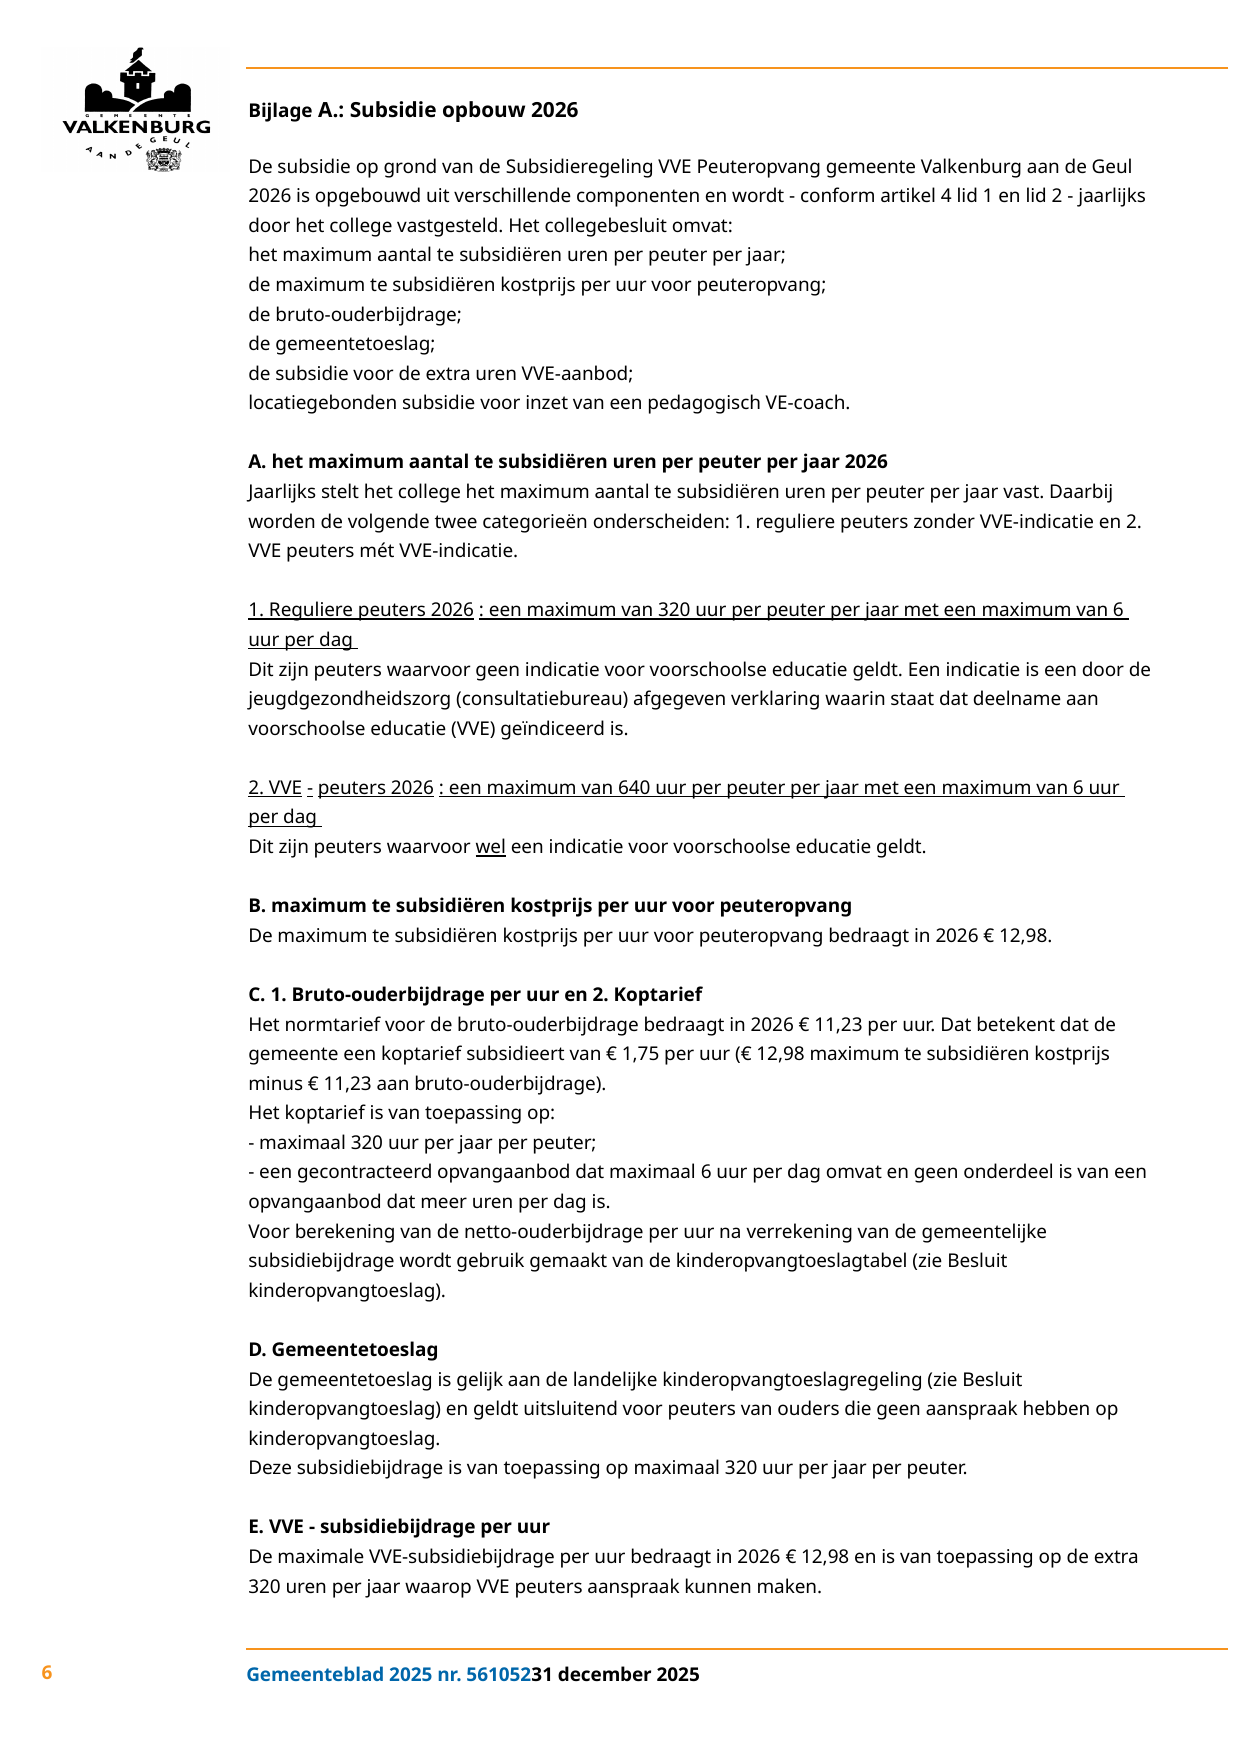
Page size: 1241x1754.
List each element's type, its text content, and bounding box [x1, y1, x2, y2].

text De subsidie op grond van de Subsidieregeling VVE Peuteropvang gemeente Valkenburg aan de Geul 2026 is opgebouwd uit verschillende componenten en wordt - conform artikel 4 lid 1 en lid 2 - jaarlijks door het college vastgesteld. Het collegebesluit omvat: [248, 153, 1152, 238]
text De maximum te subsidiëren kostprijs per uur voor peuteropvang bedraagt in 2026 € 12,98. [248, 922, 1152, 948]
text D. Gemeentetoeslag [248, 1336, 1152, 1362]
text Dit zijn peuters waarvoor geen indicatie voor voorschoolse educatie geldt. Een indicatie is een door de jeugdgezondheidszorg (consultatiebureau) afgegeven verklaring waarin staat dat deelname aan voorschoolse educatie (VVE) geïndiceerd is. [248, 656, 1152, 741]
text de maximum te subsidiëren kostprijs per uur voor peuteropvang; [248, 271, 1152, 297]
text Het normtarief voor de bruto-ouderbijdrage bedraagt in 2026 € 11,23 per uur. Dat betekent dat de gemeente een koptarief subsidieert van € 1,75 per uur (€ 12,98 maximum te subsidiëren kostprijs minus € 11,23 aan bruto-ouderbijdrage). [248, 1011, 1152, 1096]
text de bruto-ouderbijdrage; [248, 301, 1152, 327]
text Het koptarief is van toepassing op: [248, 1099, 1152, 1125]
text E. VVE - subsidiebijdrage per uur [248, 1514, 1152, 1539]
text - een gecontracteerd opvangaanbod dat maximaal 6 uur per dag omvat en geen onderdeel is van een opvangaanbod dat meer uren per dag is. [248, 1159, 1152, 1214]
text 1. Reguliere peuters 2026 : een maximum van 320 uur per peuter per jaar met een maximum van 6 uur per dag [248, 597, 1152, 652]
text De gemeentetoeslag is gelijk aan de landelijke kinderopvangtoeslagregeling (zie Besluit kinderopvangtoeslag) en geldt uitsluitend voor peuters van ouders die geen aanspraak hebben op kinderopvangtoeslag. [248, 1366, 1152, 1451]
text Voor berekening van de netto-ouderbijdrage per uur na verrekening van de gemeentelijke subsidiebijdrage wordt gebruik gemaakt van de kinderopvangtoeslagtabel (zie Besluit kinderopvangtoeslag). [248, 1218, 1152, 1303]
text - maximaal 320 uur per jaar per peuter; [248, 1129, 1152, 1155]
text C. 1. Bruto-ouderbijdrage per uur en 2. Koptarief [248, 981, 1152, 1007]
text Deze subsidiebijdrage is van toepassing op maximaal 320 uur per jaar per peuter. [248, 1454, 1152, 1480]
text locatiegebonden subsidie voor inzet van een pedagogisch VE-coach. [248, 389, 1152, 415]
text De maximale VVE-subsidiebijdrage per uur bedraagt in 2026 € 12,98 en is van toepassing op de extra 320 uren per jaar waarop VVE peuters aanspraak kunnen maken. [248, 1543, 1152, 1599]
text B. maximum te subsidiëren kostprijs per uur voor peuteropvang [248, 892, 1152, 918]
text Bijlage A.: Subsidie opbouw 2026 [248, 95, 1152, 123]
text de gemeentetoeslag; [248, 330, 1152, 356]
text 2. VVE - peuters 2026 : een maximum van 640 uur per peuter per jaar met een maximum van 6 uur per dag [248, 774, 1152, 829]
picture [41, 47, 231, 172]
text A. het maximum aantal te subsidiëren uren per peuter per jaar 2026 [248, 449, 1152, 474]
text Dit zijn peuters waarvoor wel een indicatie voor voorschoolse educatie geldt. [248, 833, 1152, 859]
text het maximum aantal te subsidiëren uren per peuter per jaar; [248, 242, 1152, 267]
text de subsidie voor de extra uren VVE-aanbod; [248, 360, 1152, 386]
text Jaarlijks stelt het college het maximum aantal te subsidiëren uren per peuter per jaar vast. Daarbij worden de volgende twee categorieën onderscheiden: 1. reguliere peuters zonder VVE-indicatie en 2. VVE peuters mét VVE-indicatie. [248, 478, 1152, 563]
